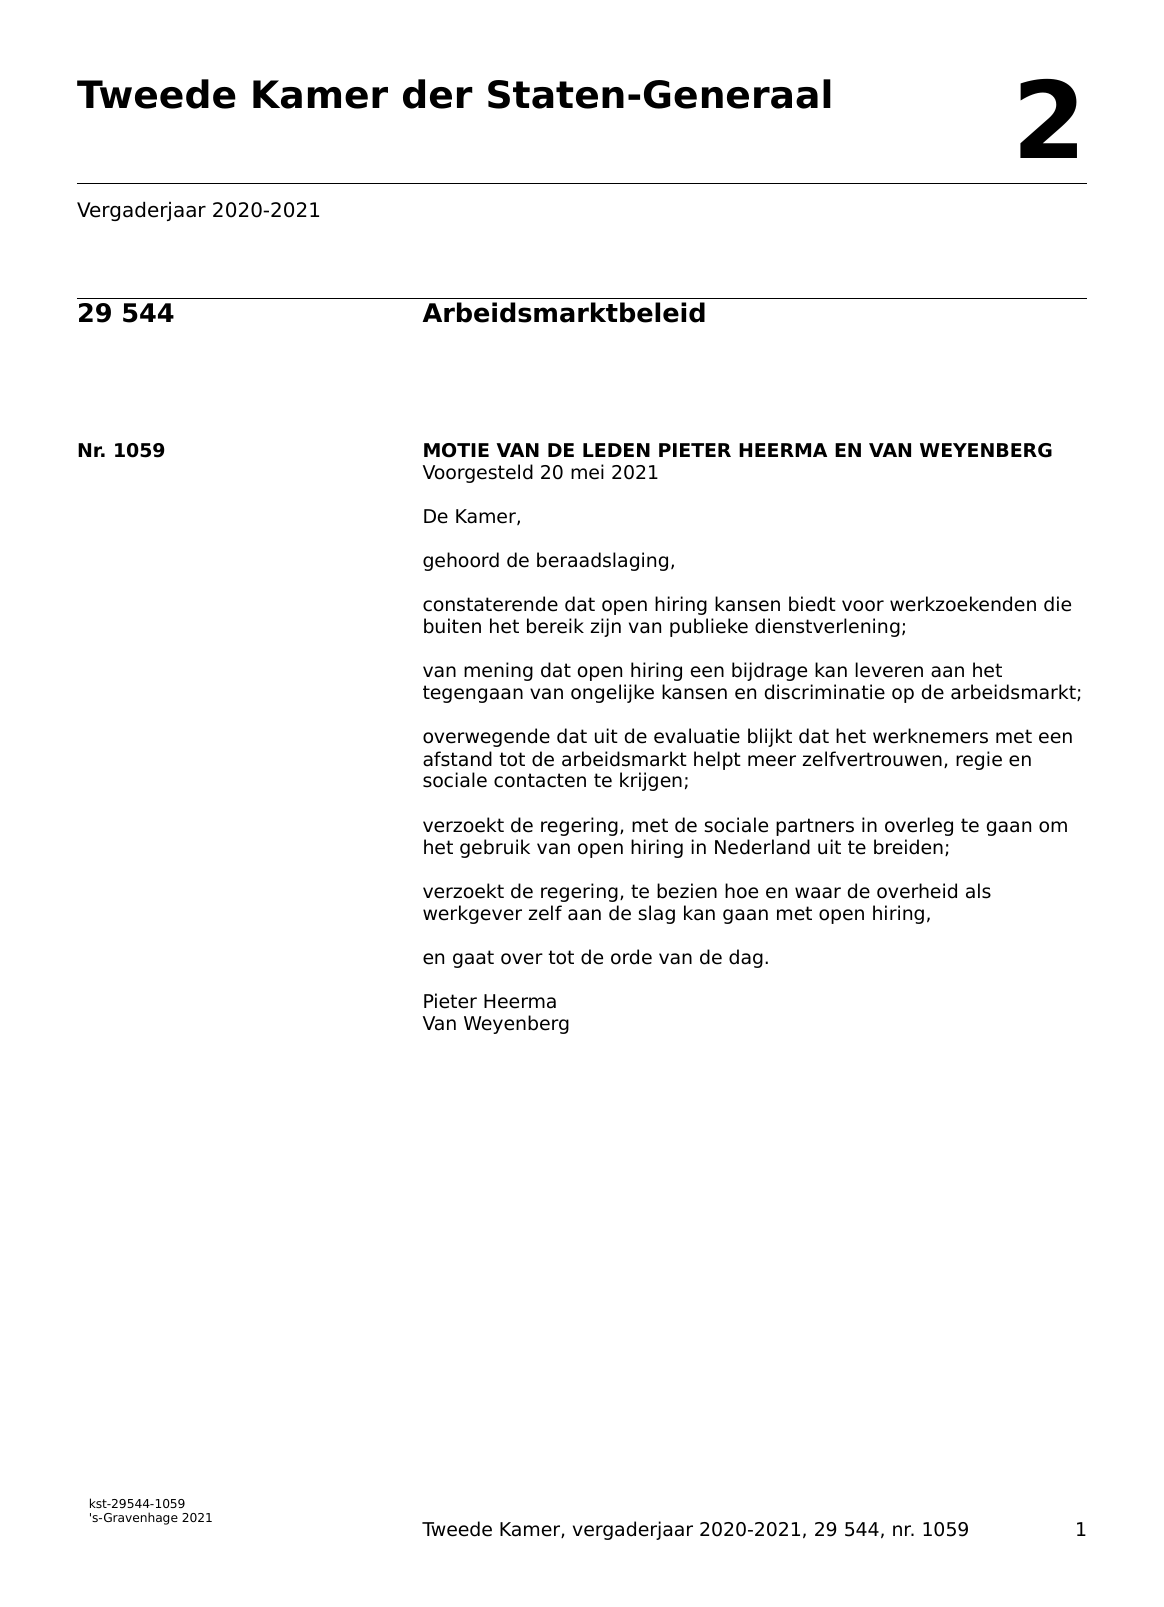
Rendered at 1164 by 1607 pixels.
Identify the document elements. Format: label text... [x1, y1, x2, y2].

subtitle Nr. 1059 MOTIE VAN DE LEDEN PIETER HEERMA EN VAN WEYENBERG [77, 440, 1087, 462]
text overwegende dat uit de evaluatie blijkt dat het werknemers met een afstand tot de arbeidsmarkt helpt meer zelfvertrouwen, regie en sociale contacten te krijgen; [422, 726, 1087, 792]
text constaterende dat open hiring kansen biedt voor werkzoekenden die buiten het bereik zijn van publieke dienstverlening; [422, 594, 1087, 638]
text van mening dat open hiring een bijdrage kan leveren aan het tegengaan van ongelijke kansen en discriminatie op de arbeidsmarkt; [422, 660, 1087, 704]
text Pieter Heerma [422, 991, 1087, 1013]
text gehoord de beraadslaging, [422, 550, 1087, 572]
text Van Weyenberg [422, 1013, 1087, 1035]
text en gaat over tot de orde van de dag. [422, 947, 1087, 969]
text verzoekt de regering, te bezien hoe en waar de overheid als werkgever zelf aan de slag kan gaan met open hiring, [422, 881, 1087, 925]
text Voorgesteld 20 mei 2021 [422, 462, 1087, 484]
text kst-29544-1059 [88, 1497, 323, 1511]
text De Kamer, [422, 506, 1087, 528]
text verzoekt de regering, met de sociale partners in overleg te gaan om het gebruik van open hiring in Nederland uit te breiden; [422, 814, 1087, 858]
table_header Tweede Kamer der Staten-Generaal [77, 59, 886, 183]
text 's-Gravenhage 2021 [88, 1511, 323, 1525]
subtitle 29 544 Arbeidsmarktbeleid [77, 299, 1087, 329]
table_cell Vergaderjaar 2020-2021 [77, 184, 1087, 298]
table_header 2 [886, 59, 1087, 183]
